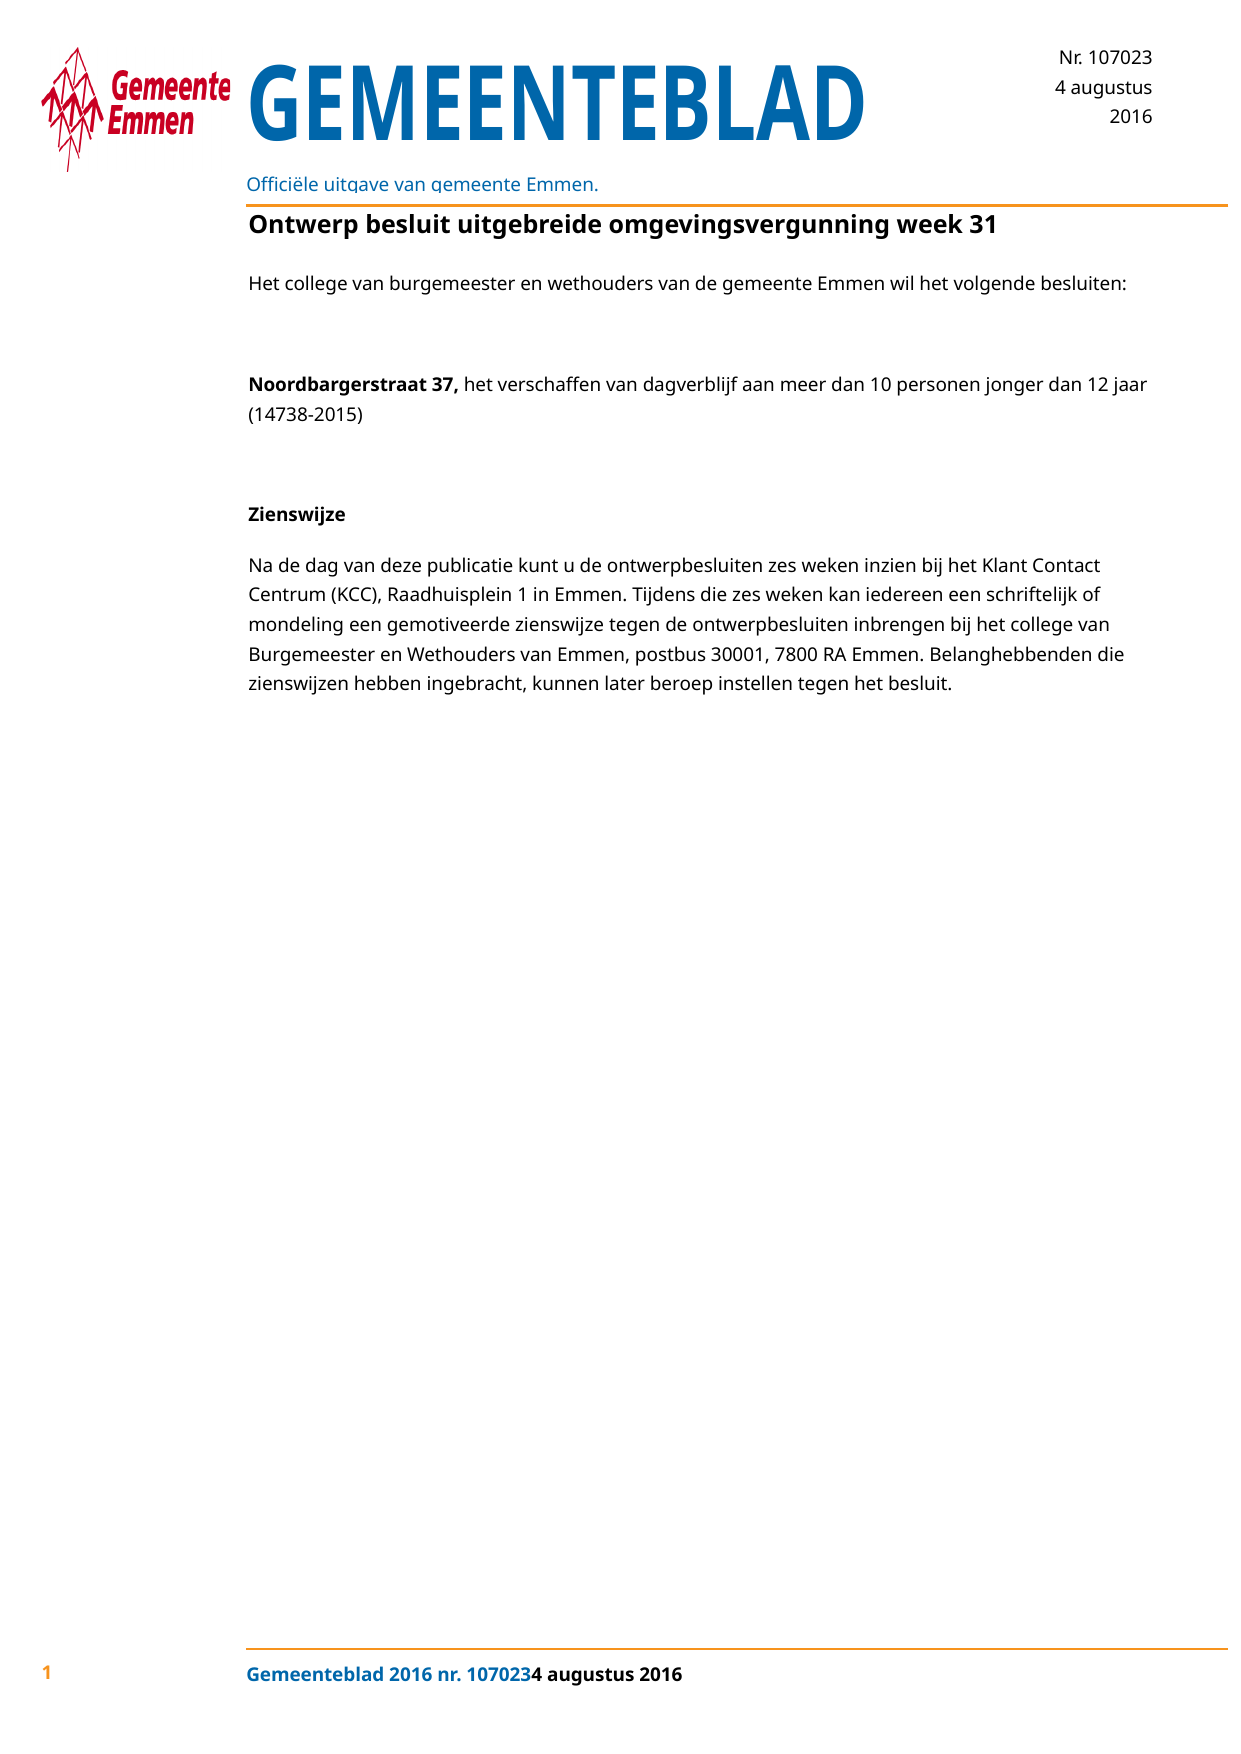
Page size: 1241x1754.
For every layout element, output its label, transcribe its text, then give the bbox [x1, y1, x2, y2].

text Na de dag van deze publicatie kunt u de ontwerpbesluiten zes weken inzien bij het Klant Contact Centrum (KCC), Raadhuisplein 1 in Emmen. Tijdens die zes weken kan iedereen een schrifte­lijk of mondeling een gemo­ti­veerde zienswijze tegen de ontwerpbesluiten inbrengen bij het college van Burge­meester en Wethouders van Emmen, postbus 30001, 7800 RA Emmen. Belanghebbenden die zienswijzen hebben ingebracht, kunnen later beroep instellen tegen het besluit. [248, 552, 1152, 696]
text Ontwerp besluit uitgebreide omgevingsvergunning week 31 [248, 207, 1152, 241]
text Zienswijze [248, 502, 1152, 527]
text Noordbargerstraat 37, het verschaffen van dagverblijf aan meer dan 10 personen jonger dan 12 jaar (14738-2015) [248, 371, 1152, 426]
picture [41, 47, 231, 172]
text Het college van burgemeester en wethouders van de gemeente Emmen wil het volgende besluiten: [248, 270, 1152, 296]
